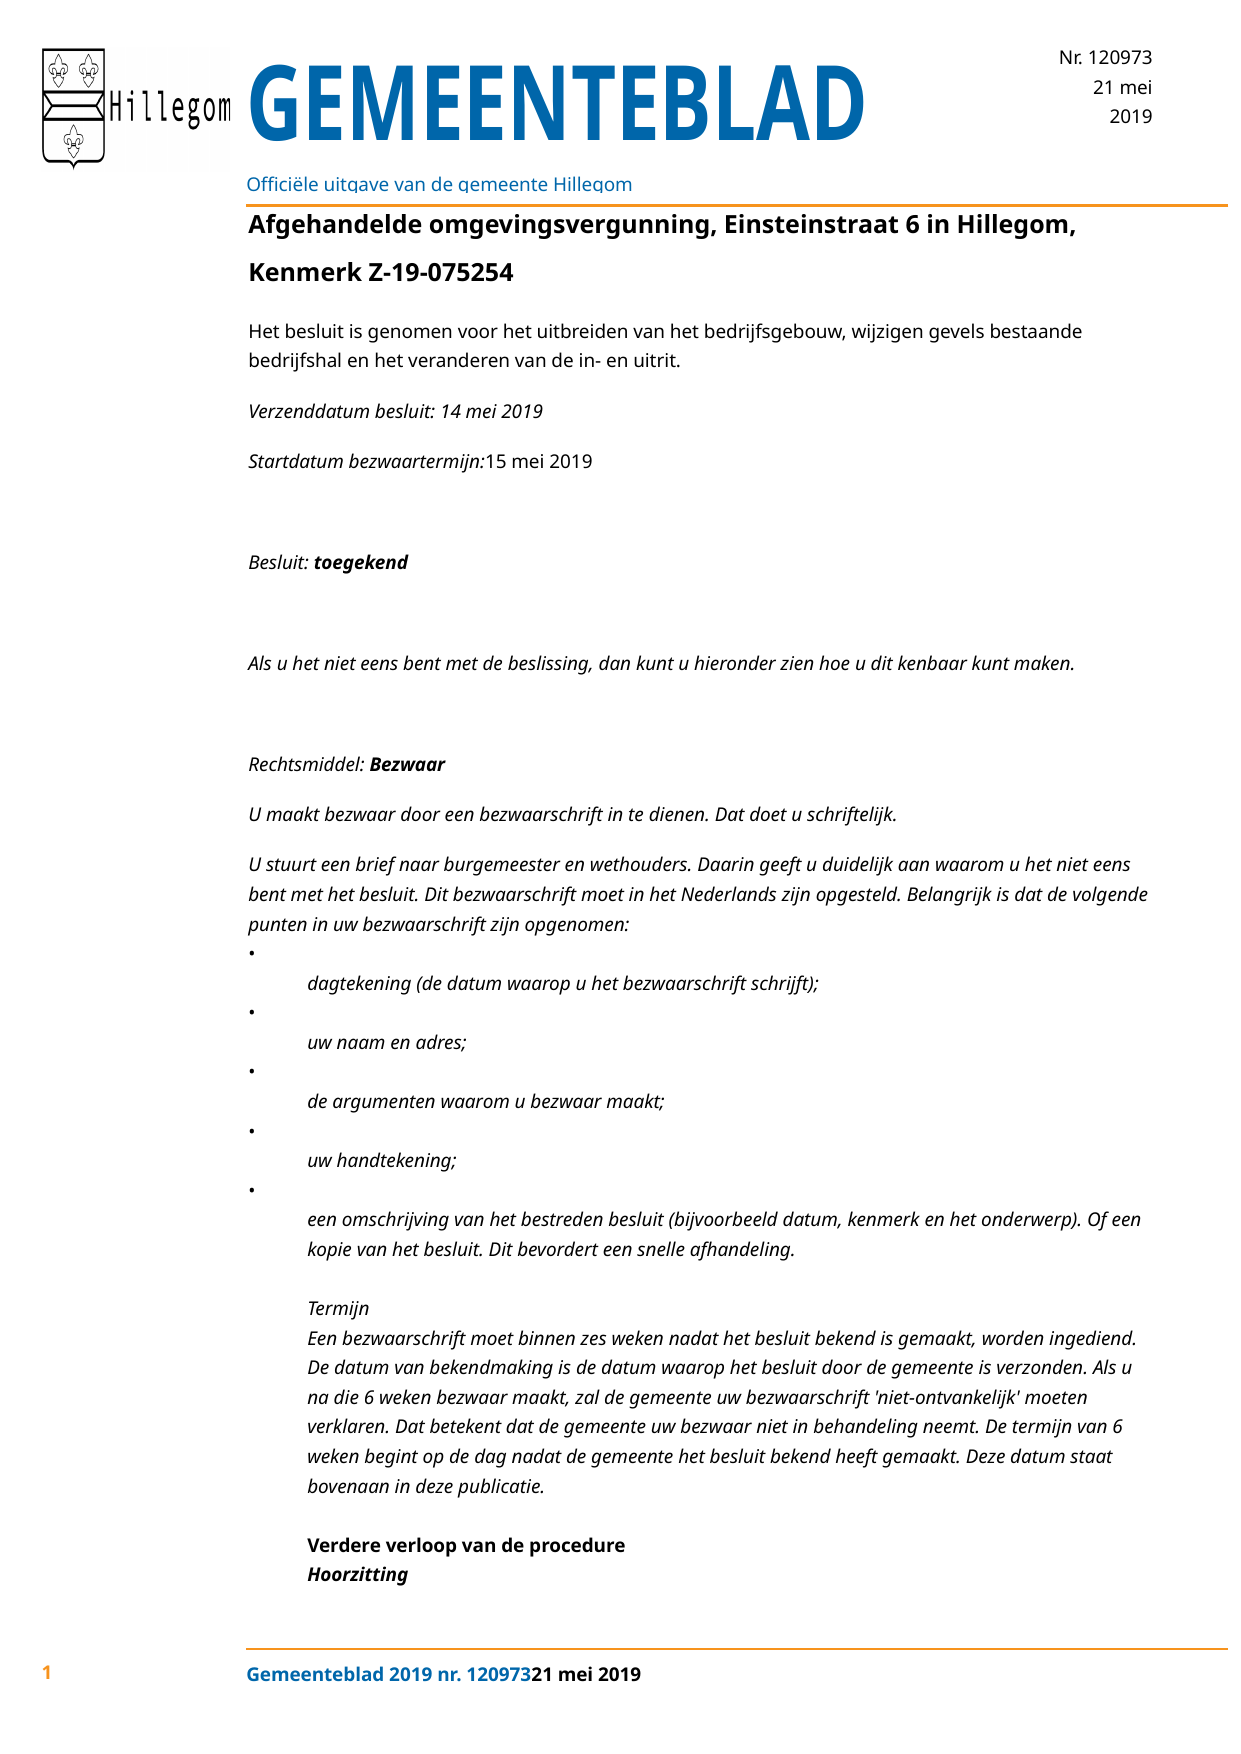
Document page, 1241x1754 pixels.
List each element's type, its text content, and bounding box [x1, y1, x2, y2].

text Verzenddatum besluit: 14 mei 2019 [248, 398, 1152, 424]
list Verdere verloop van de procedure [248, 1532, 1152, 1558]
list Termijn [248, 1295, 1152, 1321]
text Als u het niet eens bent met de beslissing, dan kunt u hieronder zien hoe u dit kenbaar kunt maken. [248, 650, 1152, 676]
text U stuurt een brief naar burgemeester en wethouders. Daarin geeft u duidelijk aan waarom u het niet eens bent met het besluit. Dit bezwaarschrift moet in het Nederlands zijn opgesteld. Belangrijk is dat de volgende punten in uw bezwaarschrift zijn opgenomen: [248, 852, 1152, 937]
list dagtekening (de datum waarop u het bezwaarschrift schrijft); [248, 970, 1152, 996]
list Hoorzitting [248, 1562, 1152, 1587]
list een omschrijving van het bestreden besluit (bijvoorbeeld datum, kenmerk en het onderwerp). Of een kopie van het besluit. Dit bevordert een snelle afhandeling. [248, 1207, 1152, 1262]
text Besluit: toegekend [248, 549, 1152, 575]
text Rechtsmiddel: Bezwaar [248, 751, 1152, 777]
text Afgehandelde omgevingsvergunning, Einsteinstraat 6 in Hillegom, Kenmerk Z-19-075254 [248, 207, 1152, 288]
list de argumenten waarom u bezwaar maakt; [248, 1088, 1152, 1114]
text U maakt bezwaar door een bezwaarschrift in te dienen. Dat doet u schriftelijk. [248, 801, 1152, 827]
list uw handtekening; [248, 1147, 1152, 1173]
list uw naam en adres; [248, 1029, 1152, 1055]
text Startdatum bezwaartermijn:15 mei 2019 [248, 448, 1152, 474]
picture [41, 47, 231, 172]
text Het besluit is genomen voor het uitbreiden van het bedrijfsgebouw, wijzigen gevels bestaande bedrijfshal en het veranderen van de in- en uitrit. [248, 318, 1152, 373]
list Een bezwaarschrift moet binnen zes weken nadat het besluit bekend is gemaakt, worden ingediend. De datum van bekendmaking is de datum waarop het besluit door de gemeente is verzonden. Als u na die 6 weken bezwaar maakt, zal de gemeente uw bezwaarschrift 'niet-ontvankelijk' moeten verklaren. Dat betekent dat de gemeente uw bezwaar niet in behandeling neemt. De termijn van 6 weken begint op de dag nadat de gemeente het besluit bekend heeft gemaakt. Deze datum staat bovenaan in deze publicatie. [248, 1325, 1152, 1499]
